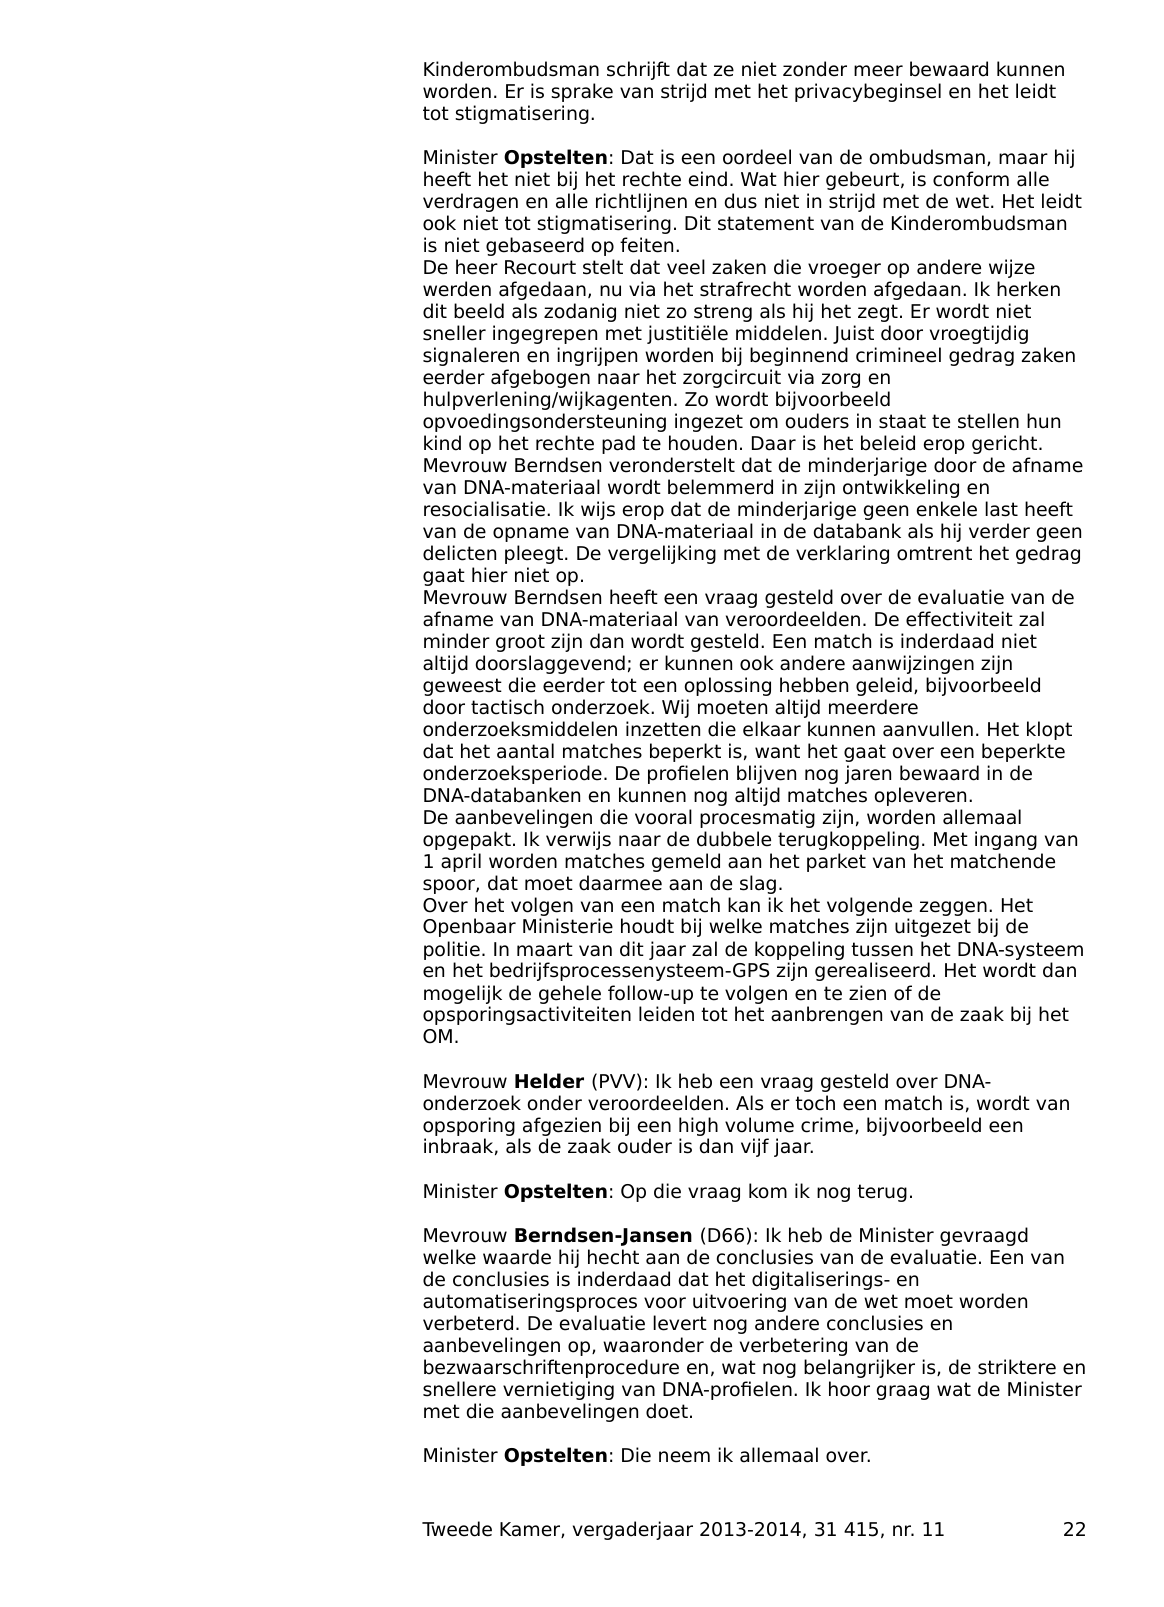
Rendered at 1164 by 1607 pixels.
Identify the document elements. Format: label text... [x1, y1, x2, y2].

text Minister Opstelten: Die neem ik allemaal over. [422, 1445, 1087, 1467]
text Kinderombudsman schrijft dat ze niet zonder meer bewaard kunnen worden. Er is sprake van strijd met het privacybeginsel en het leidt tot stigmatisering. [422, 59, 1087, 125]
text Over het volgen van een match kan ik het volgende zeggen. Het Openbaar Ministerie houdt bij welke matches zijn uitgezet bij de politie. In maart van dit jaar zal de koppeling tussen het DNA-systeem en het bedrijfsprocessenysteem-GPS zijn gerealiseerd. Het wordt dan mogelijk de gehele follow-up te volgen en te zien of de opsporingsactiviteiten leiden tot het aanbrengen van de zaak bij het OM. [422, 894, 1087, 1048]
text Mevrouw Berndsen heeft een vraag gesteld over de evaluatie van de afname van DNA-materiaal van veroordeelden. De effectiviteit zal minder groot zijn dan wordt gesteld. Een match is inderdaad niet altijd doorslaggevend; er kunnen ook andere aanwijzingen zijn geweest die eerder tot een oplossing hebben geleid, bijvoorbeeld door tactisch onderzoek. Wij moeten altijd meerdere onderzoeksmiddelen inzetten die elkaar kunnen aanvullen. Het klopt dat het aantal matches beperkt is, want het gaat over een beperkte onderzoeksperiode. De profielen blijven nog jaren bewaard in de DNA-databanken en kunnen nog altijd matches opleveren. [422, 587, 1087, 807]
text Mevrouw Berndsen-Jansen (D66): Ik heb de Minister gevraagd welke waarde hij hecht aan de conclusies van de evaluatie. Een van de conclusies is inderdaad dat het digitaliserings- en automatiseringsproces voor uitvoering van de wet moet worden verbeterd. De evaluatie levert nog andere conclusies en aanbevelingen op, waaronder de verbetering van de bezwaarschriftenprocedure en, wat nog belangrijker is, de striktere en snellere vernietiging van DNA-profielen. Ik hoor graag wat de Minister met die aanbevelingen doet. [422, 1225, 1087, 1423]
text De heer Recourt stelt dat veel zaken die vroeger op andere wijze werden afgedaan, nu via het strafrecht worden afgedaan. Ik herken dit beeld als zodanig niet zo streng als hij het zegt. Er wordt niet sneller ingegrepen met justitiële middelen. Juist door vroegtijdig signaleren en ingrijpen worden bij beginnend crimineel gedrag zaken eerder afgebogen naar het zorgcircuit via zorg en hulpverlening/wijkagenten. Zo wordt bijvoorbeeld opvoedingsondersteuning ingezet om ouders in staat te stellen hun kind op het rechte pad te houden. Daar is het beleid erop gericht. [422, 257, 1087, 455]
text Mevrouw Berndsen veronderstelt dat de minderjarige door de afname van DNA-materiaal wordt belemmerd in zijn ontwikkeling en resocialisatie. Ik wijs erop dat de minderjarige geen enkele last heeft van de opname van DNA-materiaal in de databank als hij verder geen delicten pleegt. De vergelijking met de verklaring omtrent het gedrag gaat hier niet op. [422, 455, 1087, 587]
text Minister Opstelten: Op die vraag kom ik nog terug. [422, 1181, 1087, 1203]
text Mevrouw Helder (PVV): Ik heb een vraag gesteld over DNA-onderzoek onder veroordeelden. Als er toch een match is, wordt van opsporing afgezien bij een high volume crime, bijvoorbeeld een inbraak, als de zaak ouder is dan vijf jaar. [422, 1071, 1087, 1158]
text De aanbevelingen die vooral procesmatig zijn, worden allemaal opgepakt. Ik verwijs naar de dubbele terugkoppeling. Met ingang van 1 april worden matches gemeld aan het parket van het matchende spoor, dat moet daarmee aan de slag. [422, 807, 1087, 894]
text Minister Opstelten: Dat is een oordeel van de ombudsman, maar hij heeft het niet bij het rechte eind. Wat hier gebeurt, is conform alle verdragen en alle richtlijnen en dus niet in strijd met de wet. Het leidt ook niet tot stigmatisering. Dit statement van de Kinderombudsman is niet gebaseerd op feiten. [422, 147, 1087, 257]
